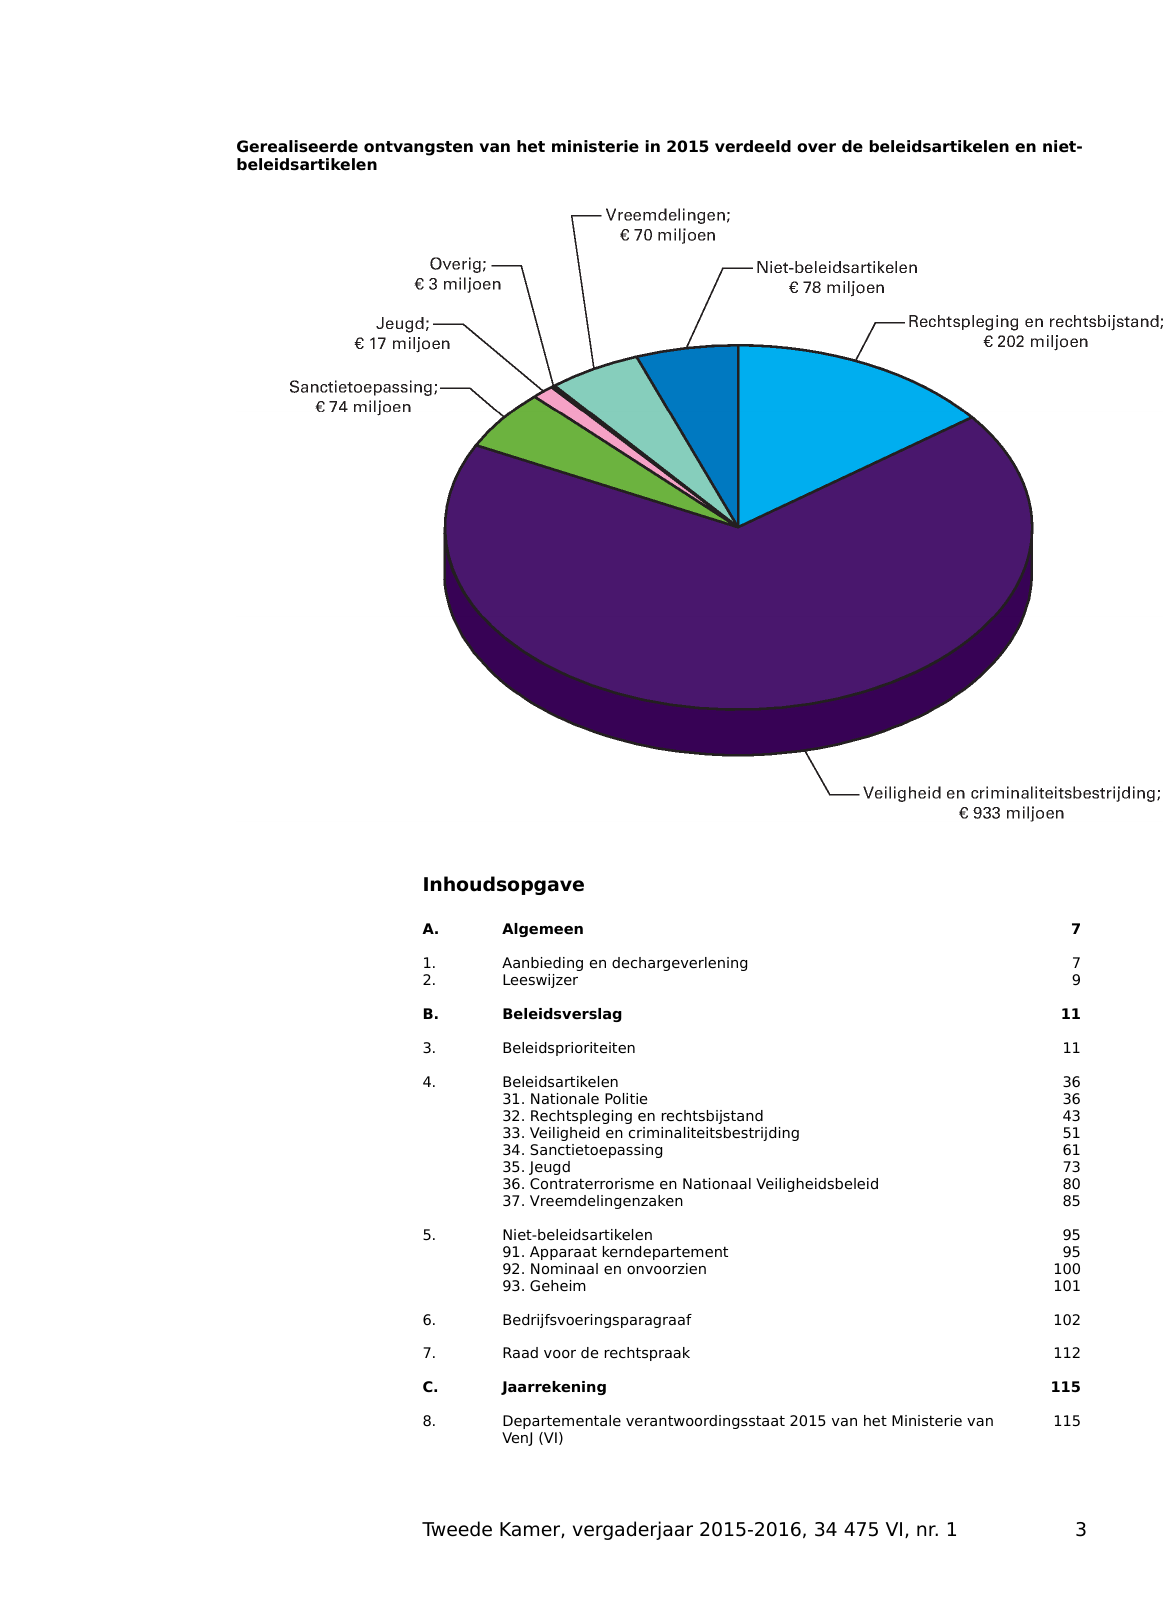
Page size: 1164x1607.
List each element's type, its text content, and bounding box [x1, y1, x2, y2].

table_cell [422, 1193, 496, 1209]
table_cell Raad voor de rechtspraak [496, 1345, 1028, 1362]
table_cell 34. Sanctietoepassing [496, 1142, 1028, 1159]
table_cell 35. Jeugd [496, 1159, 1028, 1176]
table_cell [422, 1278, 496, 1294]
table_cell [422, 1210, 496, 1227]
table_cell [422, 1091, 496, 1108]
table_cell [496, 1210, 1028, 1227]
table_cell [1028, 938, 1087, 955]
table_cell [1028, 1057, 1087, 1074]
table_cell Niet-beleidsartikelen [496, 1227, 1028, 1243]
table_cell 7. [422, 1345, 496, 1362]
table_cell 11 [1028, 1040, 1087, 1057]
table_cell 36. Contraterrorisme en Nationaal Veiligheidsbeleid [496, 1176, 1028, 1193]
table_cell [496, 1057, 1028, 1074]
table_cell [422, 1108, 496, 1125]
table_cell 73 [1028, 1159, 1087, 1176]
table_cell [422, 1363, 496, 1379]
table_cell [496, 1396, 1028, 1413]
table_cell 3. [422, 1040, 496, 1057]
table_cell 37. Vreemdelingenzaken [496, 1193, 1028, 1209]
table_cell 61 [1028, 1142, 1087, 1159]
table_cell 93. Geheim [496, 1278, 1028, 1294]
table_cell [422, 1142, 496, 1159]
table_cell 1. [422, 955, 496, 972]
picture [236, 207, 1164, 822]
table_cell 112 [1028, 1345, 1087, 1362]
table_cell 32. Rechtspleging en rechtsbijstand [496, 1108, 1028, 1125]
table_cell [1028, 1023, 1087, 1040]
table_cell 51 [1028, 1125, 1087, 1142]
table_cell 92. Nominaal en onvoorzien [496, 1261, 1028, 1277]
table_cell [496, 989, 1028, 1006]
table_cell Beleidsartikelen [496, 1074, 1028, 1091]
table_cell [422, 938, 496, 955]
table_cell [422, 1057, 496, 1074]
table_cell [422, 1295, 496, 1311]
table_cell 95 [1028, 1227, 1087, 1243]
table_cell [1028, 1210, 1087, 1227]
table_cell 5. [422, 1227, 496, 1243]
table_cell 2. [422, 972, 496, 989]
table_cell Beleidsverslag [496, 1006, 1028, 1023]
table_cell 11 [1028, 1006, 1087, 1023]
table_header 7 [1028, 921, 1087, 938]
table_cell [1028, 1329, 1087, 1345]
table_cell 101 [1028, 1278, 1087, 1294]
table_cell 91. Apparaat kerndepartement [496, 1244, 1028, 1261]
table_cell [422, 989, 496, 1006]
table_cell Departementale verantwoordingsstaat 2015 van het Ministerie van VenJ (VI) [496, 1413, 1028, 1447]
table_cell Leeswijzer [496, 972, 1028, 989]
table_cell Bedrijfsvoeringsparagraaf [496, 1311, 1028, 1328]
table_header A. [422, 921, 496, 938]
table_cell 80 [1028, 1176, 1087, 1193]
table_cell [1028, 1295, 1087, 1311]
table_cell [422, 1447, 496, 1464]
table_header Algemeen [496, 921, 1028, 938]
table_cell 9 [1028, 972, 1087, 989]
table_cell 7 [1028, 955, 1087, 972]
table_cell [422, 1329, 496, 1345]
table_cell [496, 1329, 1028, 1345]
table_cell [496, 1295, 1028, 1311]
table_cell 31. Nationale Politie [496, 1091, 1028, 1108]
table_cell 36 [1028, 1074, 1087, 1091]
table_cell 36 [1028, 1091, 1087, 1108]
table_cell 33. Veiligheid en criminaliteitsbestrijding [496, 1125, 1028, 1142]
table_cell Beleidsprioriteiten [496, 1040, 1028, 1057]
table_cell 95 [1028, 1244, 1087, 1261]
table_cell [496, 1363, 1028, 1379]
table_cell [422, 1396, 496, 1413]
table_cell 43 [1028, 1108, 1087, 1125]
table_cell [1028, 989, 1087, 1006]
table_cell [422, 1176, 496, 1193]
table_cell [1028, 1363, 1087, 1379]
table_cell 6. [422, 1311, 496, 1328]
text Gerealiseerde ontvangsten van het ministerie in 2015 verdeeld over de beleidsartikelen en niet-beleidsartikelen [236, 138, 1163, 174]
table_cell 4. [422, 1074, 496, 1091]
table_cell 115 [1028, 1379, 1087, 1396]
table_cell [422, 1125, 496, 1142]
table_cell [496, 938, 1028, 955]
table_cell C. [422, 1379, 496, 1396]
table_cell [1028, 1396, 1087, 1413]
table_cell 85 [1028, 1193, 1087, 1209]
table_cell 8. [422, 1413, 496, 1447]
table_cell [422, 1159, 496, 1176]
table_cell Aanbieding en dechargeverlening [496, 955, 1028, 972]
table_cell [496, 1447, 1028, 1464]
table_cell [422, 1261, 496, 1277]
table_cell [422, 1023, 496, 1040]
table_cell [1028, 1447, 1087, 1464]
table_cell [496, 1023, 1028, 1040]
table_cell 102 [1028, 1311, 1087, 1328]
table_cell [422, 1244, 496, 1261]
table_cell 100 [1028, 1261, 1087, 1277]
table_cell 115 [1028, 1413, 1087, 1447]
subtitle Inhoudsopgave [422, 874, 1087, 896]
table_cell Jaarrekening [496, 1379, 1028, 1396]
table_cell B. [422, 1006, 496, 1023]
